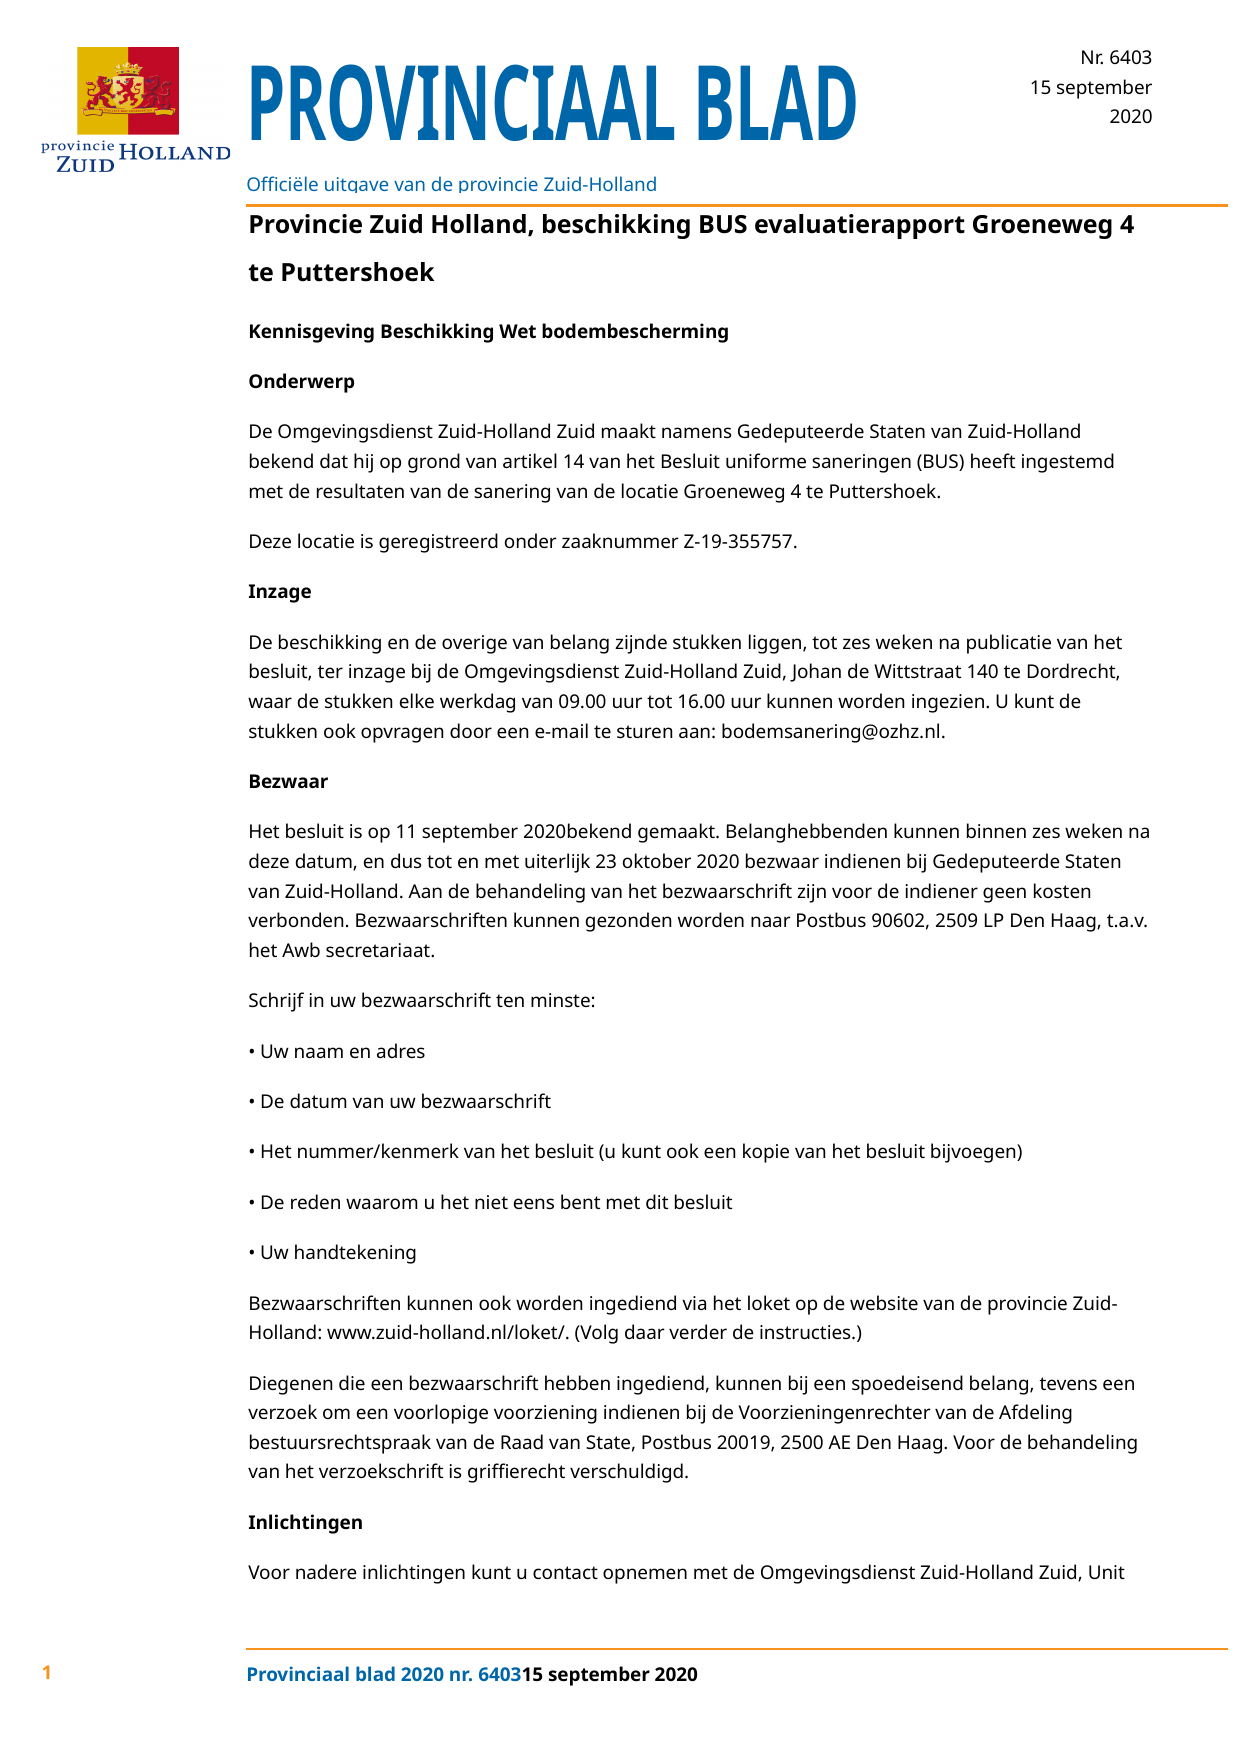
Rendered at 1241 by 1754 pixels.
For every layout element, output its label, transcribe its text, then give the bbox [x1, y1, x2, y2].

text De Omgevingsdienst Zuid-Holland Zuid maakt namens Gedeputeerde Staten van Zuid-Holland bekend dat hij op grond van artikel 14 van het Besluit uniforme saneringen (BUS) heeft ingestemd met de resultaten van de sanering van de locatie Groeneweg 4 te Puttershoek. [248, 419, 1152, 504]
text De beschikking en de overige van belang zijnde stukken liggen, tot zes weken na publicatie van het besluit, ter inzage bij de Omgevingsdienst Zuid-Holland Zuid, Johan de Wittstraat 140 te Dordrecht, waar de stukken elke werkdag van 09.00 uur tot 16.00 uur kunnen worden ingezien. U kunt de stukken ook opvragen door een e-mail te sturen aan: bodemsanering@ozhz.nl. [248, 629, 1152, 744]
text Provincie Zuid Holland, beschikking BUS evaluatierapport Groeneweg 4 te Puttershoek [248, 207, 1152, 288]
text Het besluit is op 11 september 2020bekend gemaakt. Belanghebbenden kunnen binnen zes weken na deze datum, en dus tot en met uiterlijk 23 oktober 2020 bezwaar indienen bij Gedeputeerde Staten van Zuid-Holland. Aan de behandeling van het bezwaarschrift zijn voor de indiener geen kosten verbonden. Bezwaarschriften kunnen gezonden worden naar Postbus 90602, 2509 LP Den Haag, t.a.v. het Awb secretariaat. [248, 819, 1152, 963]
picture [41, 47, 231, 172]
text Kennisgeving Beschikking Wet bodembescherming [248, 318, 1152, 344]
text • Het nummer/kenmerk van het besluit (u kunt ook een kopie van het besluit bijvoegen) [248, 1139, 1152, 1164]
text Voor nadere inlichtingen kunt u contact opnemen met de Omgevingsdienst Zuid-Holland Zuid, Unit [248, 1559, 1152, 1585]
text Bezwaarschriften kunnen ook worden ingediend via het loket op de website van de provincie Zuid-Holland: www.zuid-holland.nl/loket/. (Volg daar verder de instructies.) [248, 1290, 1152, 1345]
text • Uw handtekening [248, 1239, 1152, 1265]
text Deze locatie is geregistreerd onder zaaknummer Z-19-355757. [248, 528, 1152, 554]
text • De reden waarom u het niet eens bent met dit besluit [248, 1189, 1152, 1215]
text Onderwerp [248, 368, 1152, 394]
text Schrijf in uw bezwaarschrift ten minste: [248, 987, 1152, 1013]
text Diegenen die een bezwaarschrift hebben ingediend, kunnen bij een spoedeisend belang, tevens een verzoek om een voorlopige voorziening indienen bij de Voorzieningenrechter van de Afdeling bestuursrechtspraak van de Raad van State, Postbus 20019, 2500 AE Den Haag. Voor de behandeling van het verzoekschrift is griffierecht verschuldigd. [248, 1370, 1152, 1484]
text • De datum van uw bezwaarschrift [248, 1088, 1152, 1114]
text Inzage [248, 579, 1152, 604]
text Inlichtingen [248, 1509, 1152, 1535]
text • Uw naam en adres [248, 1038, 1152, 1064]
text Bezwaar [248, 768, 1152, 794]
